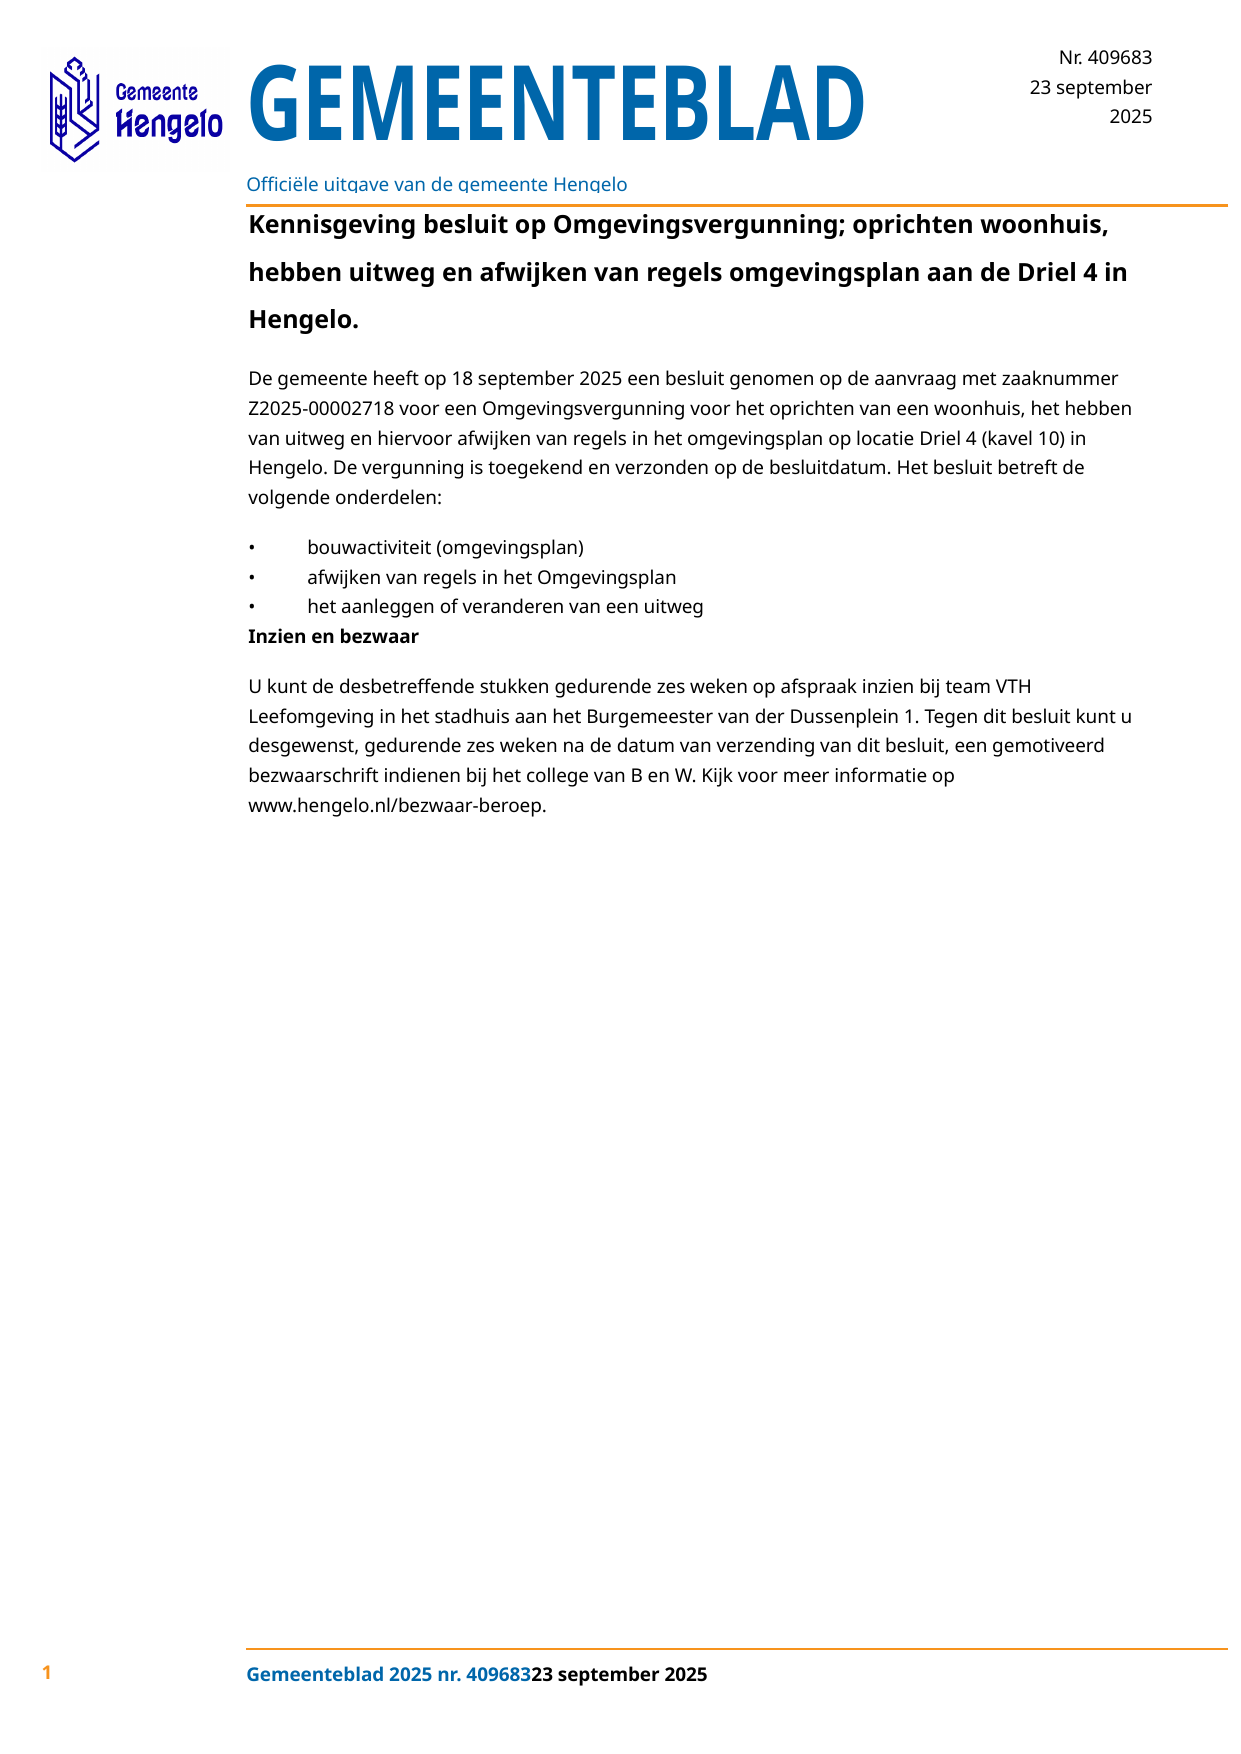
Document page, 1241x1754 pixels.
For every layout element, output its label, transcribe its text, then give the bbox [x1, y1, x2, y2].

text De gemeente heeft op 18 september 2025 een besluit genomen op de aanvraag met zaaknummer Z2025-00002718 voor een Omgevingsvergunning voor het oprichten van een woonhuis, het hebben van uitweg en hiervoor afwijken van regels in het omgevingsplan op locatie Driel 4 (kavel 10) in Hengelo. De vergunning is toegekend en verzonden op de besluitdatum. Het besluit betreft de volgende onderdelen: [248, 366, 1152, 509]
list het aanleggen of veranderen van een uitweg [248, 593, 1152, 619]
text Kennisgeving besluit op Omgevingsvergunning; oprichten woonhuis, hebben uitweg en afwijken van regels omgevingsplan aan de Driel 4 in Hengelo. [248, 207, 1152, 336]
list bouwactiviteit (omgevingsplan) [248, 534, 1152, 560]
picture [41, 47, 231, 172]
text Inzien en bezwaar [248, 623, 1152, 649]
text U kunt de desbetreffende stukken gedurende zes weken op afspraak inzien bij team VTH Leefomgeving in het stadhuis aan het Burgemeester van der Dussenplein 1. Tegen dit besluit kunt u desgewenst, gedurende zes weken na de datum van verzending van dit besluit, een gemotiveerd bezwaarschrift indienen bij het college van B en W. Kijk voor meer informatie op www.hengelo.nl/bezwaar-beroep. [248, 673, 1152, 817]
list afwijken van regels in het Omgevingsplan [248, 564, 1152, 589]
